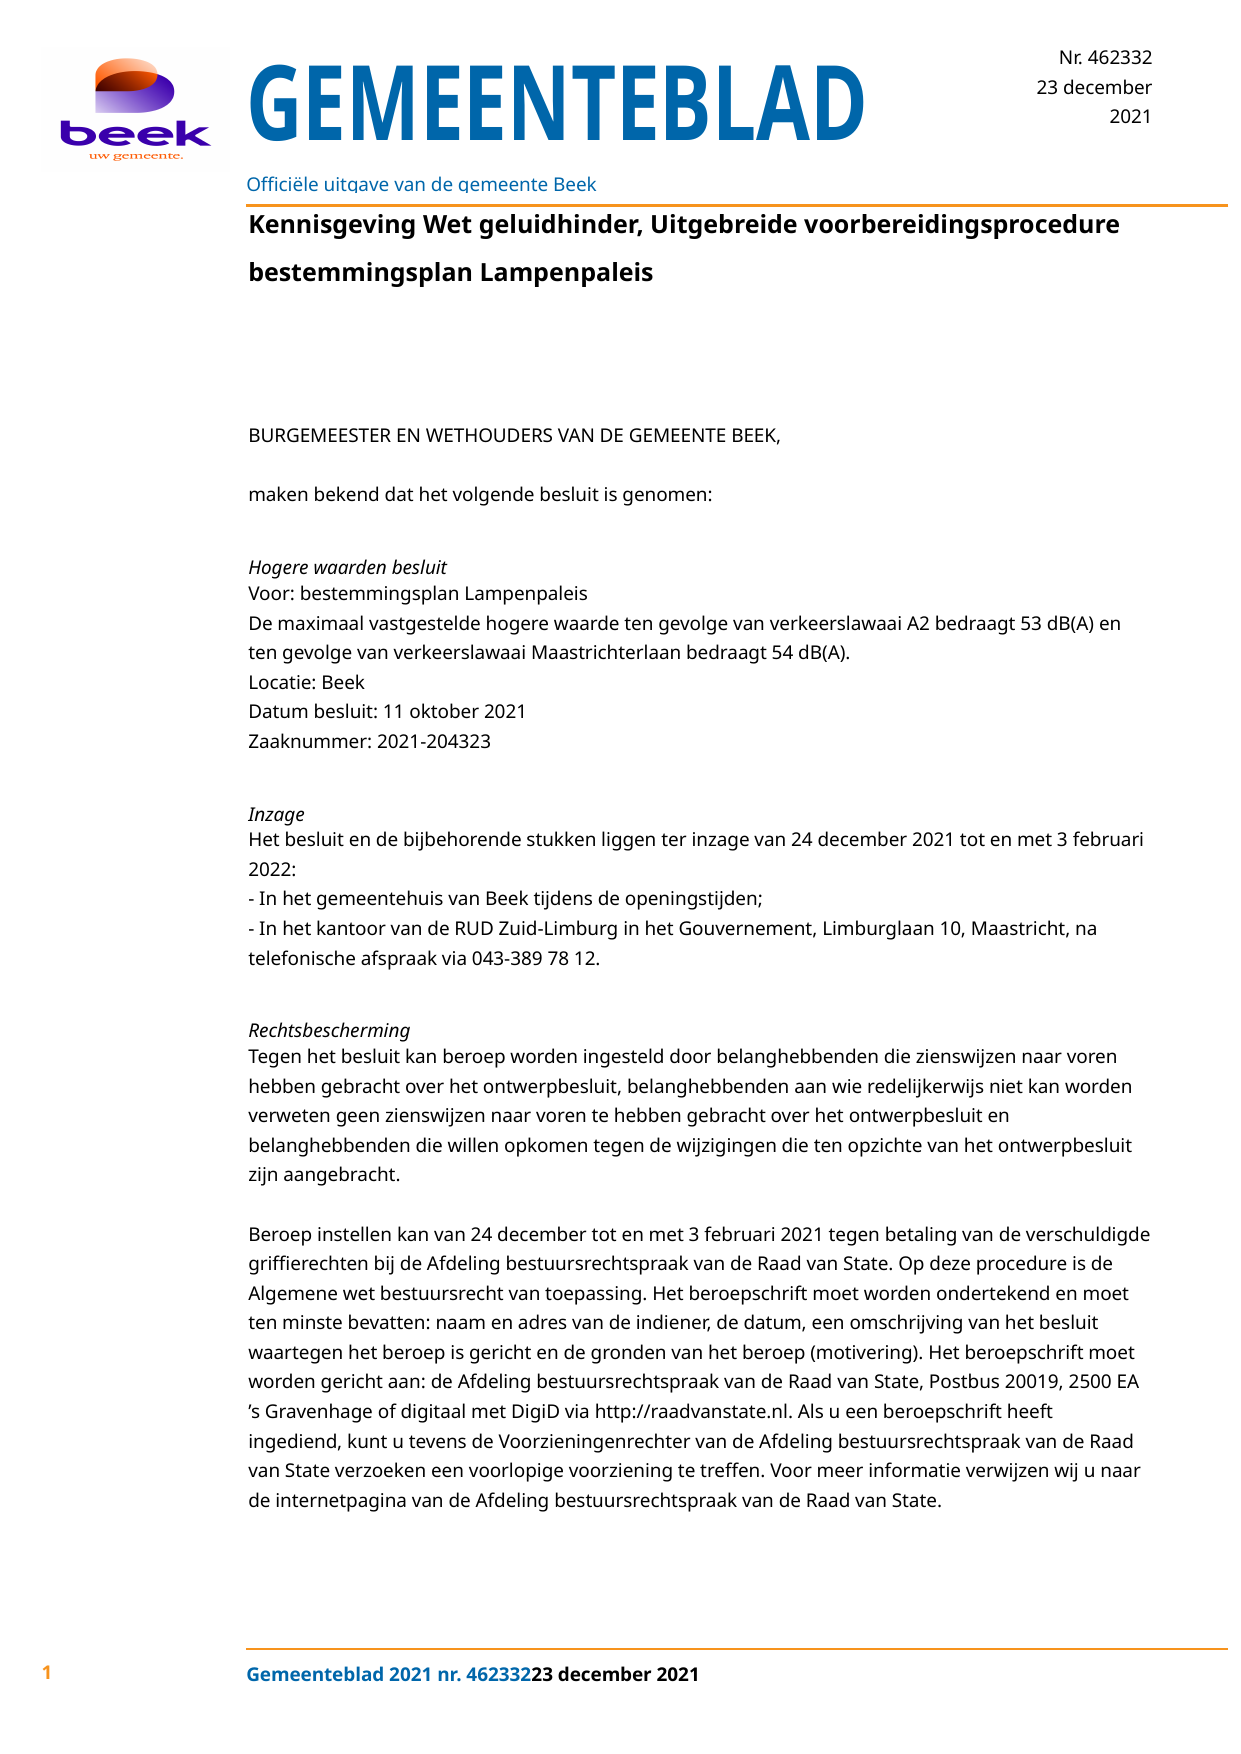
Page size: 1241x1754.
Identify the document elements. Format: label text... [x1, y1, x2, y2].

text Beroep instellen kan van 24 december tot en met 3 februari 2021 tegen betaling van de verschuldigde griffierechten bij de Afdeling bestuursrechtspraak van de Raad van State. Op deze procedure is de Algemene wet bestuursrecht van toepassing. Het beroepschrift moet worden ondertekend en moet ten minste bevatten: naam en adres van de indiener, de datum, een omschrijving van het besluit waartegen het beroep is gericht en de gronden van het beroep (motivering). Het beroepschrift moet worden gericht aan: de Afdeling bestuursrechtspraak van de Raad van State, Postbus 20019, 2500 EA ’s Gravenhage of digitaal met DigiD via http://raadvanstate.nl. Als u een beroepschrift heeft ingediend, kunt u tevens de Voorzieningenrechter van de Afdeling bestuursrechtspraak van de Raad van State verzoeken een voorlopige voorziening te treffen. Voor meer informatie verwijzen wij u naar de internetpagina van de Afdeling bestuursrechtspraak van de Raad van State. [248, 1221, 1152, 1513]
text Het besluit en de bijbehorende stukken liggen ter inzage van 24 december 2021 tot en met 3 februari 2022: [248, 826, 1152, 882]
text Voor: bestemmingsplan Lampenpaleis [248, 580, 1152, 606]
text Rechtsbescherming [248, 1017, 1152, 1043]
text Tegen het besluit kan beroep worden ingesteld door belanghebbenden die zienswijzen naar voren hebben gebracht over het ontwerpbesluit, belanghebbenden aan wie redelijkerwijs niet kan worden verweten geen zienswijzen naar voren te hebben gebracht over het ontwerpbesluit en belanghebbenden die willen opkomen tegen de wijzigingen die ten opzichte van het ontwerpbesluit zijn aangebracht. [248, 1043, 1152, 1187]
text Zaaknummer: 2021-204323 [248, 728, 1152, 754]
text Datum besluit: 11 oktober 2021 [248, 698, 1152, 724]
text - In het kantoor van de RUD Zuid-Limburg in het Gouvernement, Limburglaan 10, Maastricht, na telefonische afspraak via 043-389 78 12. [248, 915, 1152, 971]
text Kennisgeving Wet geluidhinder, Uitgebreide voorbereidingsprocedure bestemmingsplan Lampenpaleis [248, 207, 1152, 288]
text - In het gemeentehuis van Beek tijdens de openingstijden; [248, 886, 1152, 911]
picture [41, 47, 231, 172]
text De maximaal vastgestelde hogere waarde ten gevolge van verkeerslawaai A2 bedraagt 53 dB(A) en ten gevolge van verkeerslawaai Maastrichterlaan bedraagt 54 dB(A). [248, 610, 1152, 665]
text Hogere waarden besluit [248, 554, 1152, 580]
text BURGEMEESTER EN WETHOUDERS VAN DE GEMEENTE BEEK, [248, 422, 1152, 448]
text Locatie: Beek [248, 669, 1152, 694]
text Inzage [248, 801, 1152, 826]
text maken bekend dat het volgende besluit is genomen: [248, 482, 1152, 507]
